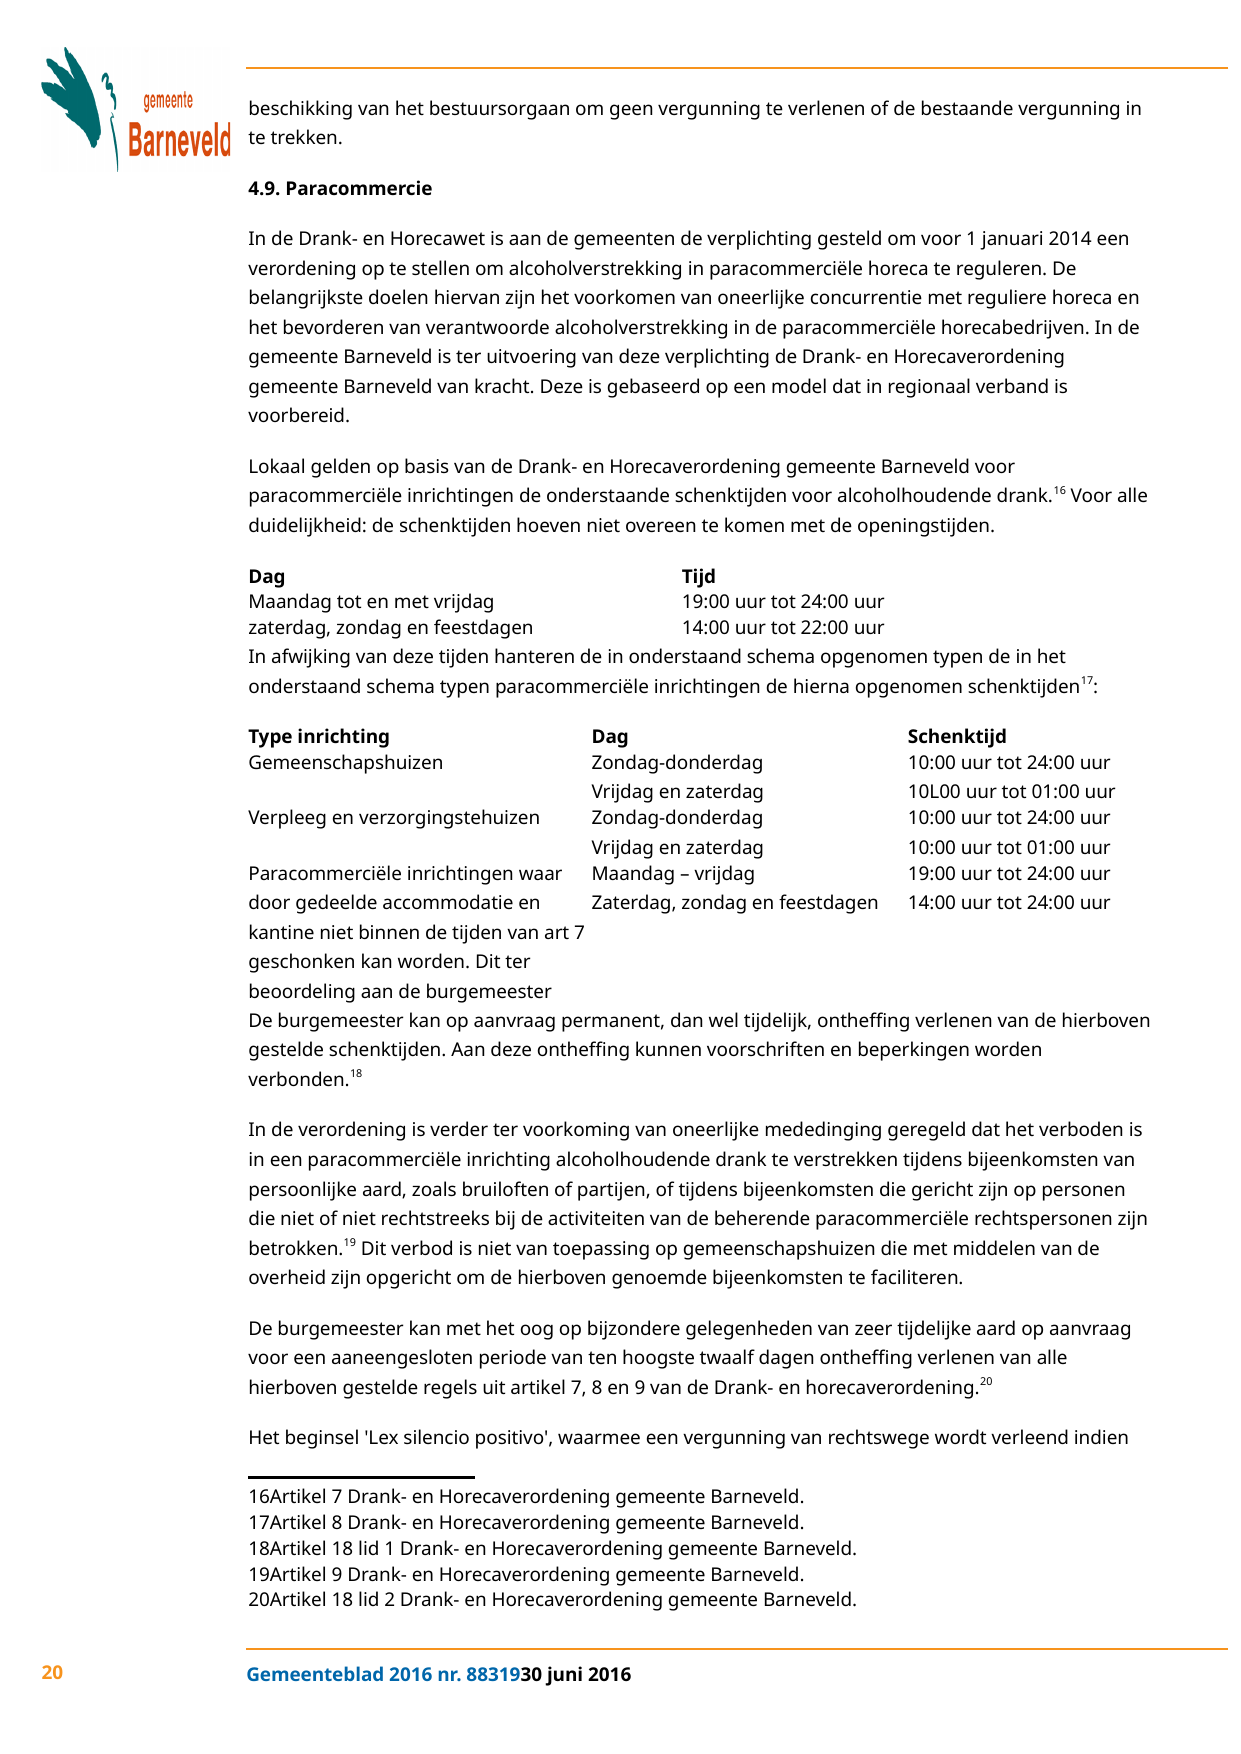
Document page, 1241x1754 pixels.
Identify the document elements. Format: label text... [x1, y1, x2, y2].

text Lokaal gelden op basis van de Drank- en Horecaverordening gemeente Barneveld voor paracommerciële inrichtingen de onderstaande schenktijden voor alcoholhoudende drank. Voor alle duidelijkheid: de schenktijden hoeven niet overeen te komen met de openingstijden. [248, 453, 1152, 538]
text Artikel 8 Drank- en Horecaverordening gemeente Barneveld. [248, 1509, 1152, 1535]
text In de Drank- en Horecawet is aan de gemeenten de verplichting gesteld om voor 1 januari 2014 een verordening op te stellen om alcoholverstrekking in paracommerciële horeca te reguleren. De belangrijkste doelen hiervan zijn het voorkomen van oneerlijke concurrentie met reguliere horeca en het bevorderen van verantwoorde alcoholverstrekking in de paracommerciële horecabedrijven. In de gemeente Barneveld is ter uitvoering van deze verplichting de Drank- en Horecaverordening gemeente Barneveld van kracht. Deze is gebaseerd op een model dat in regionaal verband is voorbereid. [248, 225, 1152, 428]
table_header Schenktijd [908, 723, 1152, 749]
table_header Type inrichting [248, 723, 591, 749]
table_header Dag [591, 723, 908, 749]
picture [41, 47, 231, 172]
table_cell Verpleeg en verzorgingstehuizen [248, 804, 591, 860]
text Artikel 7 Drank- en Horecaverordening gemeente Barneveld. [248, 1483, 1152, 1509]
table_cell Zondag-donderdag Vrijdag en zaterdag [591, 749, 908, 804]
table_cell Maandag tot en met vrijdag [248, 589, 682, 614]
table_cell 10:00 uur tot 24:00 uur 10:00 uur tot 01:00 uur [908, 804, 1152, 860]
table_cell zaterdag, zondag en feestdagen [248, 614, 682, 640]
table_cell 19:00 uur tot 24:00 uur [682, 589, 1152, 614]
text In afwijking van deze tijden hanteren de in onderstaand schema opgenomen typen de in het onderstaand schema typen paracommerciële inrichtingen de hierna opgenomen schenktijden: [248, 643, 1152, 698]
table_cell 19:00 uur tot 24:00 uur 14:00 uur tot 24:00 uur [908, 860, 1152, 1004]
table_header Tijd [682, 563, 1152, 588]
table_cell Gemeenschapshuizen [248, 749, 591, 804]
text In de verordening is verder ter voorkoming van oneerlijke mededinging geregeld dat het verboden is in een paracommerciële inrichting alcoholhoudende drank te verstrekken tijdens bijeenkomsten van persoonlijke aard, zoals bruiloften of partijen, of tijdens bijeenkomsten die gericht zijn op personen die niet of niet rechtstreeks bij de activiteiten van de beherende paracommerciële rechtspersonen zijn betrokken. Dit verbod is niet van toepassing op gemeenschapshuizen die met middelen van de overheid zijn opgericht om de hierboven genoemde bijeenkomsten te faciliteren. [248, 1117, 1152, 1290]
text Het beginsel 'Lex silencio positivo', waarmee een vergunning van rechtswege wordt verleend indien [248, 1424, 1152, 1450]
table_cell Maandag – vrijdag Zaterdag, zondag en feestdagen [591, 860, 908, 1004]
table_cell Zondag-donderdag Vrijdag en zaterdag [591, 804, 908, 860]
table_cell Paracommerciële inrichtingen waar door gedeelde accommodatie en kantine niet binnen de tijden van art 7 geschonken kan worden. Dit ter beoordeling aan de burgemeester [248, 860, 591, 1004]
text Artikel 18 lid 1 Drank- en Horecaverordening gemeente Barneveld. [248, 1535, 1152, 1561]
table_cell 10:00 uur tot 24:00 uur 10L00 uur tot 01:00 uur [908, 749, 1152, 804]
text De burgemeester kan met het oog op bijzondere gelegenheden van zeer tijdelijke aard op aanvraag voor een aaneengesloten periode van ten hoogste twaalf dagen ontheffing verlenen van alle hierboven gestelde regels uit artikel 7, 8 en 9 van de Drank- en horecaverordening. [248, 1315, 1152, 1400]
text De burgemeester kan op aanvraag permanent, dan wel tijdelijk, ontheffing verlenen van de hierboven gestelde schenktijden. Aan deze ontheffing kunnen voorschriften en beperkingen worden verbonden. [248, 1007, 1152, 1092]
text Artikel 9 Drank- en Horecaverordening gemeente Barneveld. [248, 1561, 1152, 1586]
text 4.9. Paracommercie [248, 175, 1152, 201]
table_cell 14:00 uur tot 22:00 uur [682, 614, 1152, 640]
table_header Dag [248, 563, 682, 588]
text Artikel 18 lid 2 Drank- en Horecaverordening gemeente Barneveld. [248, 1586, 1152, 1612]
text beschikking van het bestuursorgaan om geen vergunning te verlenen of de bestaande vergunning in te trekken. [248, 95, 1152, 150]
